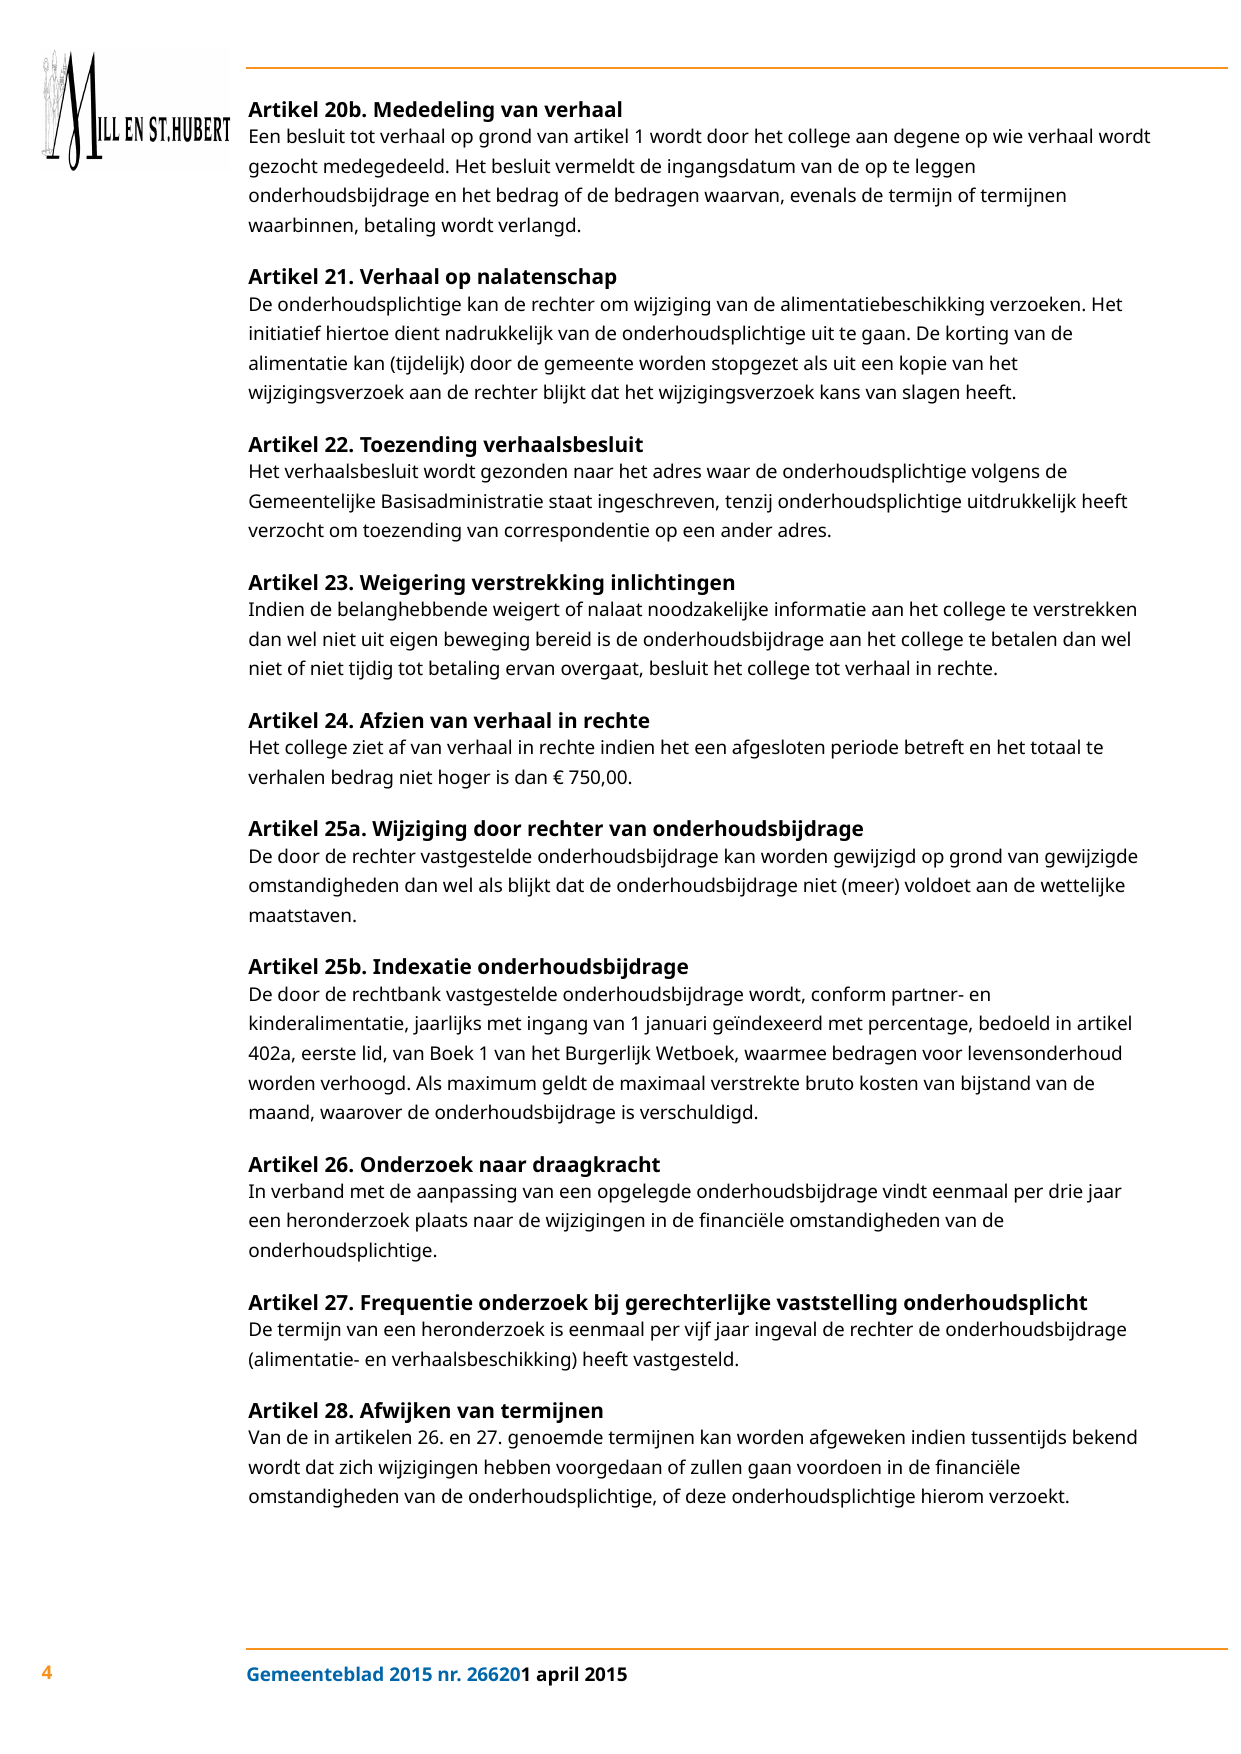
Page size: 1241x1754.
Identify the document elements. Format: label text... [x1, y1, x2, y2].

text Artikel 25b. Indexatie onderhoudsbijdrage [248, 952, 1152, 981]
text In verband met de aanpassing van een opgelegde onderhoudsbijdrage vindt eenmaal per drie jaar een heronderzoek plaats naar de wijzigingen in de financiële omstandigheden van de onderhoudsplichtige. [248, 1178, 1152, 1263]
text De onderhoudsplichtige kan de rechter om wijziging van de alimentatiebeschikking verzoeken. Het initiatief hiertoe dient nadrukkelijk van de onderhoudsplichtige uit te gaan. De korting van de alimentatie kan (tijdelijk) door de gemeente worden stopgezet als uit een kopie van het wijzigingsverzoek aan de rechter blijkt dat het wijzigingsverzoek kans van slagen heeft. [248, 291, 1152, 405]
text Artikel 21. Verhaal op nalatenschap [248, 262, 1152, 291]
text De door de rechter vastgestelde onderhoudsbijdrage kan worden gewijzigd op grond van gewijzigde omstandigheden dan wel als blijkt dat de onderhoudsbijdrage niet (meer) voldoet aan de wettelijke maatstaven. [248, 843, 1152, 928]
text Van de in artikelen 26. en 27. genoemde termijnen kan worden afgeweken indien tussentijds bekend wordt dat zich wijzigingen hebben voorgedaan of zullen gaan voordoen in de financiële omstandigheden van de onderhoudsplichtige, of deze onderhoudsplichtige hierom verzoekt. [248, 1424, 1152, 1509]
text Artikel 25a. Wijziging door rechter van onderhoudsbijdrage [248, 814, 1152, 843]
text Het verhaalsbesluit wordt gezonden naar het adres waar de onderhoudsplichtige volgens de Gemeentelijke Basisadministratie staat ingeschreven, tenzij onderhoudsplichtige uitdrukkelijk heeft verzocht om toezending van correspondentie op een ander adres. [248, 458, 1152, 543]
text Artikel 26. Onderzoek naar draagkracht [248, 1150, 1152, 1178]
text Artikel 27. Frequentie onderzoek bij gerechterlijke vaststelling onderhoudsplicht [248, 1288, 1152, 1316]
text Artikel 24. Afzien van verhaal in rechte [248, 706, 1152, 734]
picture [41, 47, 231, 172]
text Het college ziet af van verhaal in rechte indien het een afgesloten periode betreft en het totaal te verhalen bedrag niet hoger is dan € 750,00. [248, 734, 1152, 790]
text Indien de belanghebbende weigert of nalaat noodzakelijke informatie aan het college te verstrekken dan wel niet uit eigen beweging bereid is de onderhoudsbijdrage aan het college te betalen dan wel niet of niet tijdig tot betaling ervan overgaat, besluit het college tot verhaal in rechte. [248, 596, 1152, 681]
text Artikel 23. Weigering verstrekking inlichtingen [248, 568, 1152, 596]
text Een besluit tot verhaal op grond van artikel 1 wordt door het college aan degene op wie verhaal wordt gezocht medegedeeld. Het besluit vermeldt de ingangsdatum van de op te leggen onderhoudsbijdrage en het bedrag of de bedragen waarvan, evenals de termijn of termijnen waarbinnen, betaling wordt verlangd. [248, 123, 1152, 238]
text Artikel 20b. Mededeling van verhaal [248, 95, 1152, 123]
text De termijn van een heronderzoek is eenmaal per vijf jaar ingeval de rechter de onderhoudsbijdrage (alimentatie- en verhaalsbeschikking) heeft vastgesteld. [248, 1316, 1152, 1371]
text Artikel 28. Afwijken van termijnen [248, 1396, 1152, 1424]
text De door de rechtbank vastgestelde onderhoudsbijdrage wordt, conform partner- en kinderalimentatie, jaarlijks met ingang van 1 januari geïndexeerd met percentage, bedoeld in artikel 402a, eerste lid, van Boek 1 van het Burgerlijk Wetboek, waarmee bedragen voor levensonderhoud worden verhoogd. Als maximum geldt de maximaal verstrekte bruto kosten van bijstand van de maand, waarover de onderhoudsbijdrage is verschuldigd. [248, 981, 1152, 1125]
text Artikel 22. Toezending verhaalsbesluit [248, 430, 1152, 458]
